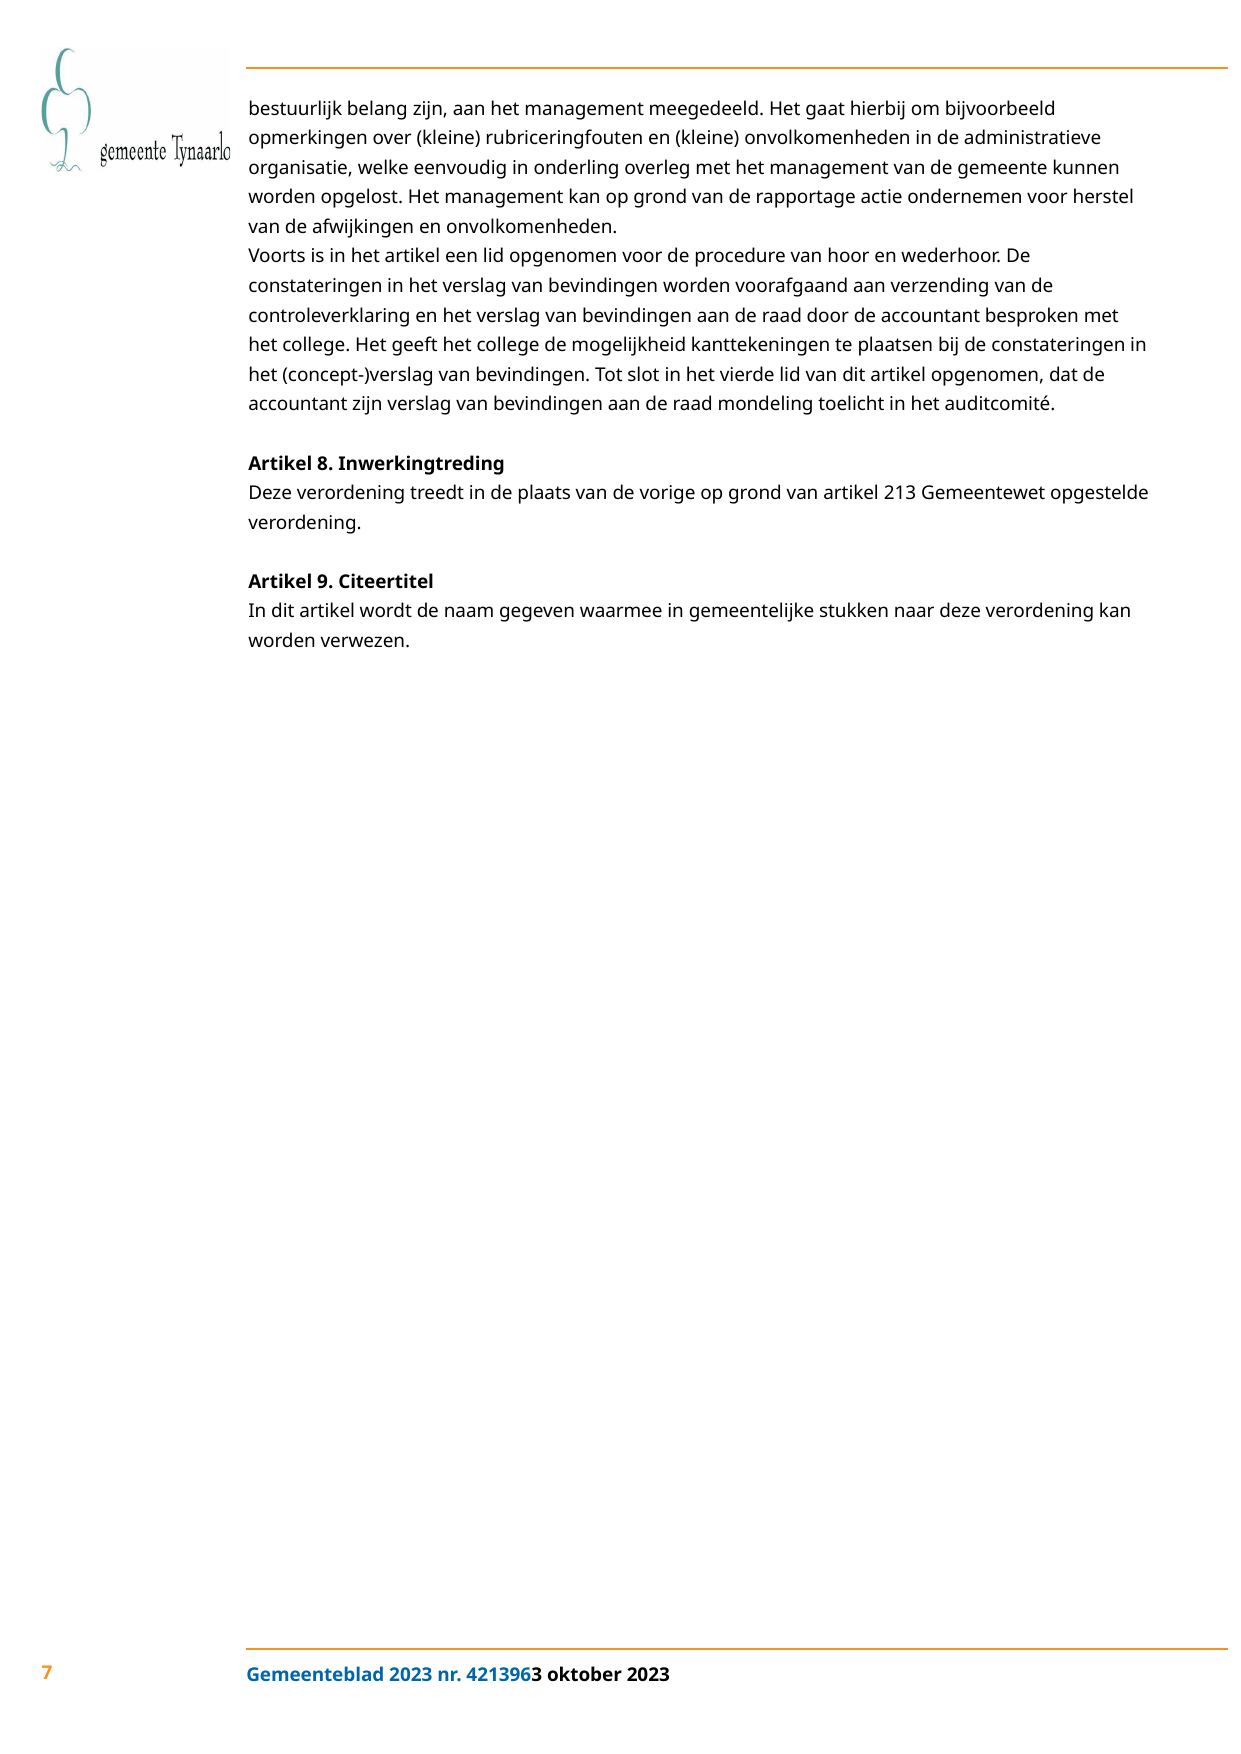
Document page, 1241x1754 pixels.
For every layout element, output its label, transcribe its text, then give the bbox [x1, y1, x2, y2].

text Artikel 9. Citeertitel [248, 568, 1152, 594]
text In dit artikel wordt de naam gegeven waarmee in gemeentelijke stukken naar deze verordening kan worden verwezen. [248, 598, 1152, 653]
text Deze verordening treedt in de plaats van de vorige op grond van artikel 213 Gemeentewet opgestelde verordening. [248, 479, 1152, 535]
text Voorts is in het artikel een lid opgenomen voor de procedure van hoor en wederhoor. De constateringen in het verslag van bevindingen worden voorafgaand aan verzending van de controleverklaring en het verslag van bevindingen aan de raad door de accountant besproken met het college. Het geeft het college de mogelijkheid kanttekeningen te plaatsen bij de constateringen in het (concept-)verslag van bevindingen. Tot slot in het vierde lid van dit artikel opgenomen, dat de accountant zijn verslag van bevindingen aan de raad mondeling toelicht in het auditcomité. [248, 243, 1152, 416]
text Artikel 8. Inwerkingtreding [248, 450, 1152, 476]
text bestuurlijk belang zijn, aan het management meegedeeld. Het gaat hierbij om bijvoorbeeld opmerkingen over (kleine) rubriceringfouten en (kleine) onvolkomenheden in de administratieve organisatie, welke eenvoudig in onderling overleg met het management van de gemeente kunnen worden opgelost. Het management kan op grond van de rapportage actie ondernemen voor herstel van de afwijkingen en onvolkomenheden. [248, 95, 1152, 239]
picture [41, 47, 231, 172]
